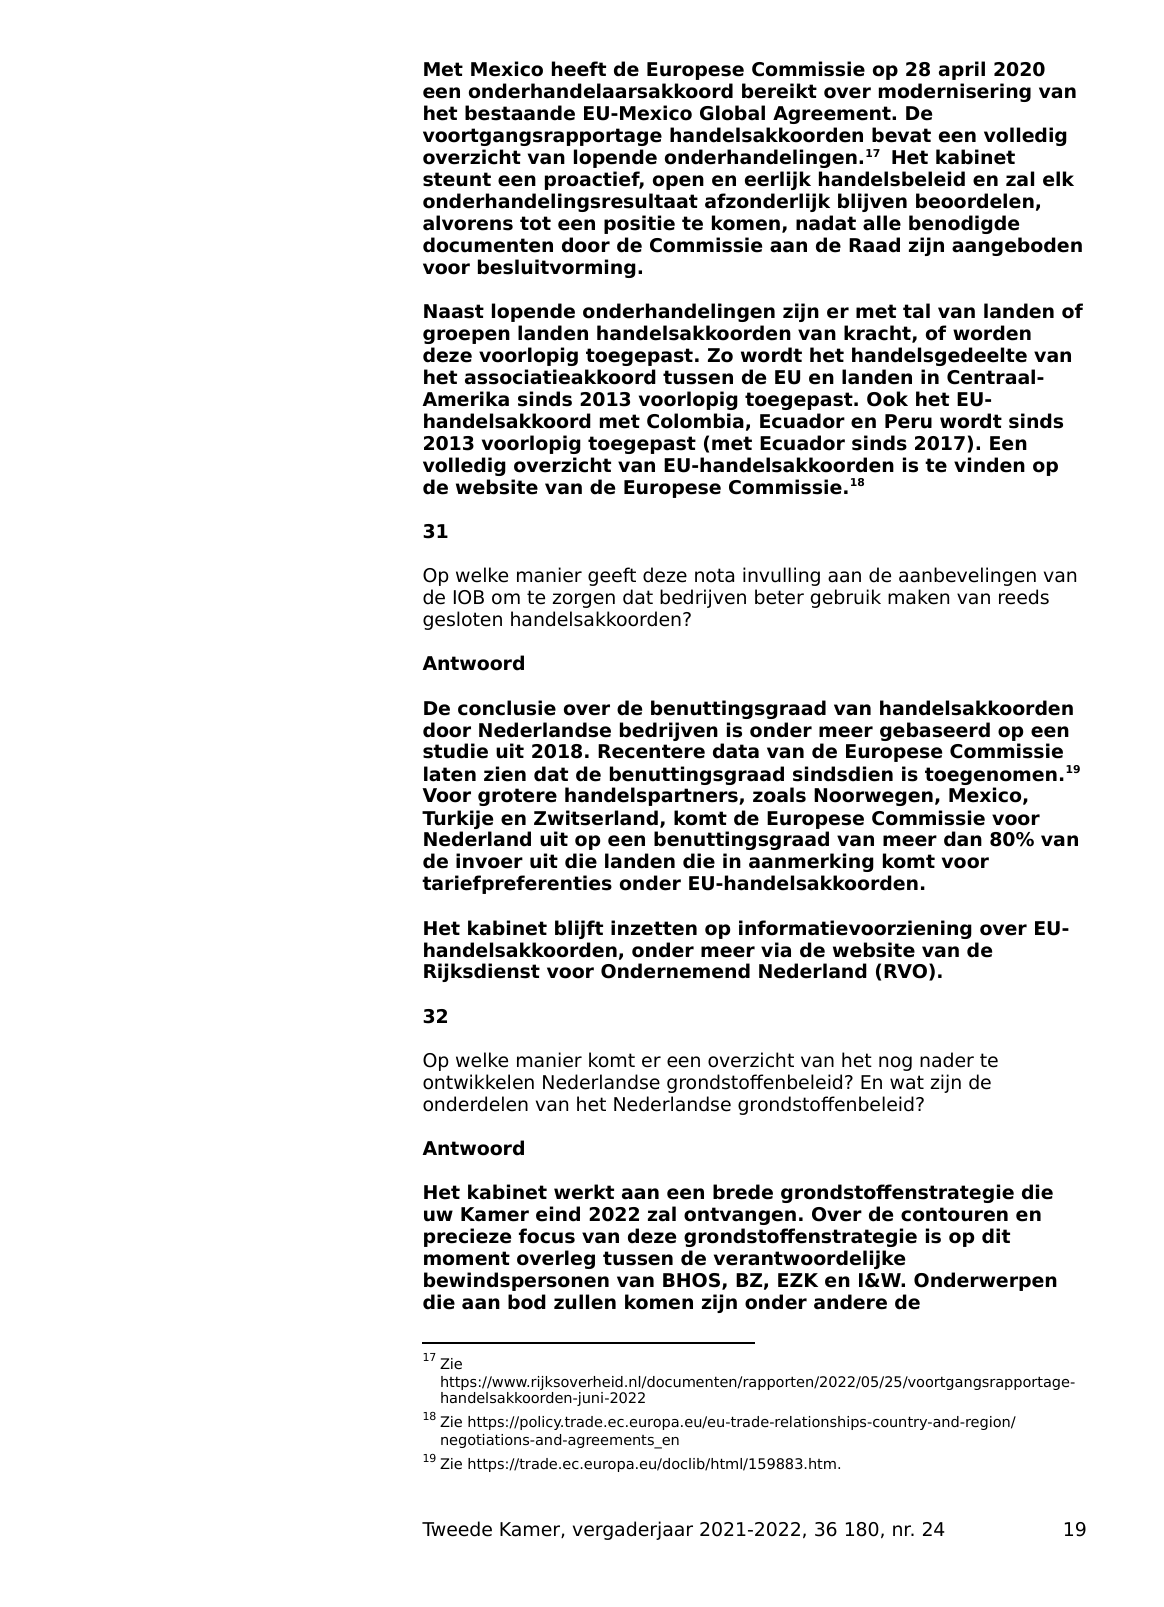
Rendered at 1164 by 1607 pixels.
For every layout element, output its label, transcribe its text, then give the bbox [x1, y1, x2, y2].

subtitle Antwoord [422, 1138, 1087, 1160]
text Het kabinet blijft inzetten op informatievoorziening over EU-handelsakkoorden, onder meer via de website van de Rijksdienst voor Ondernemend Nederland (RVO). [422, 917, 1087, 983]
subtitle Antwoord [422, 653, 1087, 675]
text Naast lopende onderhandelingen zijn er met tal van landen of groepen landen handelsakkoorden van kracht, of worden deze voorlopig toegepast. Zo wordt het handelsgedeelte van het associatieakkoord tussen de EU en landen in Centraal-Amerika sinds 2013 voorlopig toegepast. Ook het EU-handelsakkoord met Colombia, Ecuador en Peru wordt sinds 2013 voorlopig toegepast (met Ecuador sinds 2017). Een volledig overzicht van EU-handelsakkoorden is te vinden op de website van de Europese Commissie. [422, 301, 1087, 499]
text Zie https://www.rijksoverheid.nl/documenten/rapporten/2022/05/25/voortgangsrapportage-handelsakkoorden-juni-2022 [422, 1352, 1087, 1407]
text De conclusie over de benuttingsgraad van handelsakkoorden door Nederlandse bedrijven is onder meer gebaseerd op een studie uit 2018. Recentere data van de Europese Commissie laten zien dat de benuttingsgraad sindsdien is toegenomen. Voor grotere handelspartners, zoals Noorwegen, Mexico, Turkije en Zwitserland, komt de Europese Commissie voor Nederland uit op een benuttingsgraad van meer dan 80% van de invoer uit die landen die in aanmerking komt voor tariefpreferenties onder EU-handelsakkoorden. [422, 697, 1087, 895]
text Met Mexico heeft de Europese Commissie op 28 april 2020 een onderhandelaarsakkoord bereikt over modernisering van het bestaande EU-Mexico Global Agreement. De voortgangsrapportage handelsakkoorden bevat een volledig overzicht van lopende onderhandelingen. Het kabinet steunt een proactief, open en eerlijk handelsbeleid en zal elk onderhandelingsresultaat afzonderlijk blijven beoordelen, alvorens tot een positie te komen, nadat alle benodigde documenten door de Commissie aan de Raad zijn aangeboden voor besluitvorming. [422, 59, 1087, 279]
text Zie https://trade.ec.europa.eu/doclib/html/159883.htm. [422, 1452, 1087, 1474]
subtitle 31 [422, 521, 1087, 543]
subtitle 32 [422, 1006, 1087, 1028]
text Op welke manier geeft deze nota invulling aan de aanbevelingen van de IOB om te zorgen dat bedrijven beter gebruik maken van reeds gesloten handelsakkoorden? [422, 565, 1087, 631]
text Zie https://policy.trade.ec.europa.eu/eu-trade-relationships-country-and-region/negotiations-and-agreements_en [422, 1410, 1087, 1449]
text Het kabinet werkt aan een brede grondstoffenstrategie die uw Kamer eind 2022 zal ontvangen. Over de contouren en precieze focus van deze grondstoffenstrategie is op dit moment overleg tussen de verantwoordelijke bewindspersonen van BHOS, BZ, EZK en I&W. Onderwerpen die aan bod zullen komen zijn onder andere de [422, 1182, 1087, 1314]
text Op welke manier komt er een overzicht van het nog nader te ontwikkelen Nederlandse grondstoffenbeleid? En wat zijn de onderdelen van het Nederlandse grondstoffenbeleid? [422, 1050, 1087, 1116]
